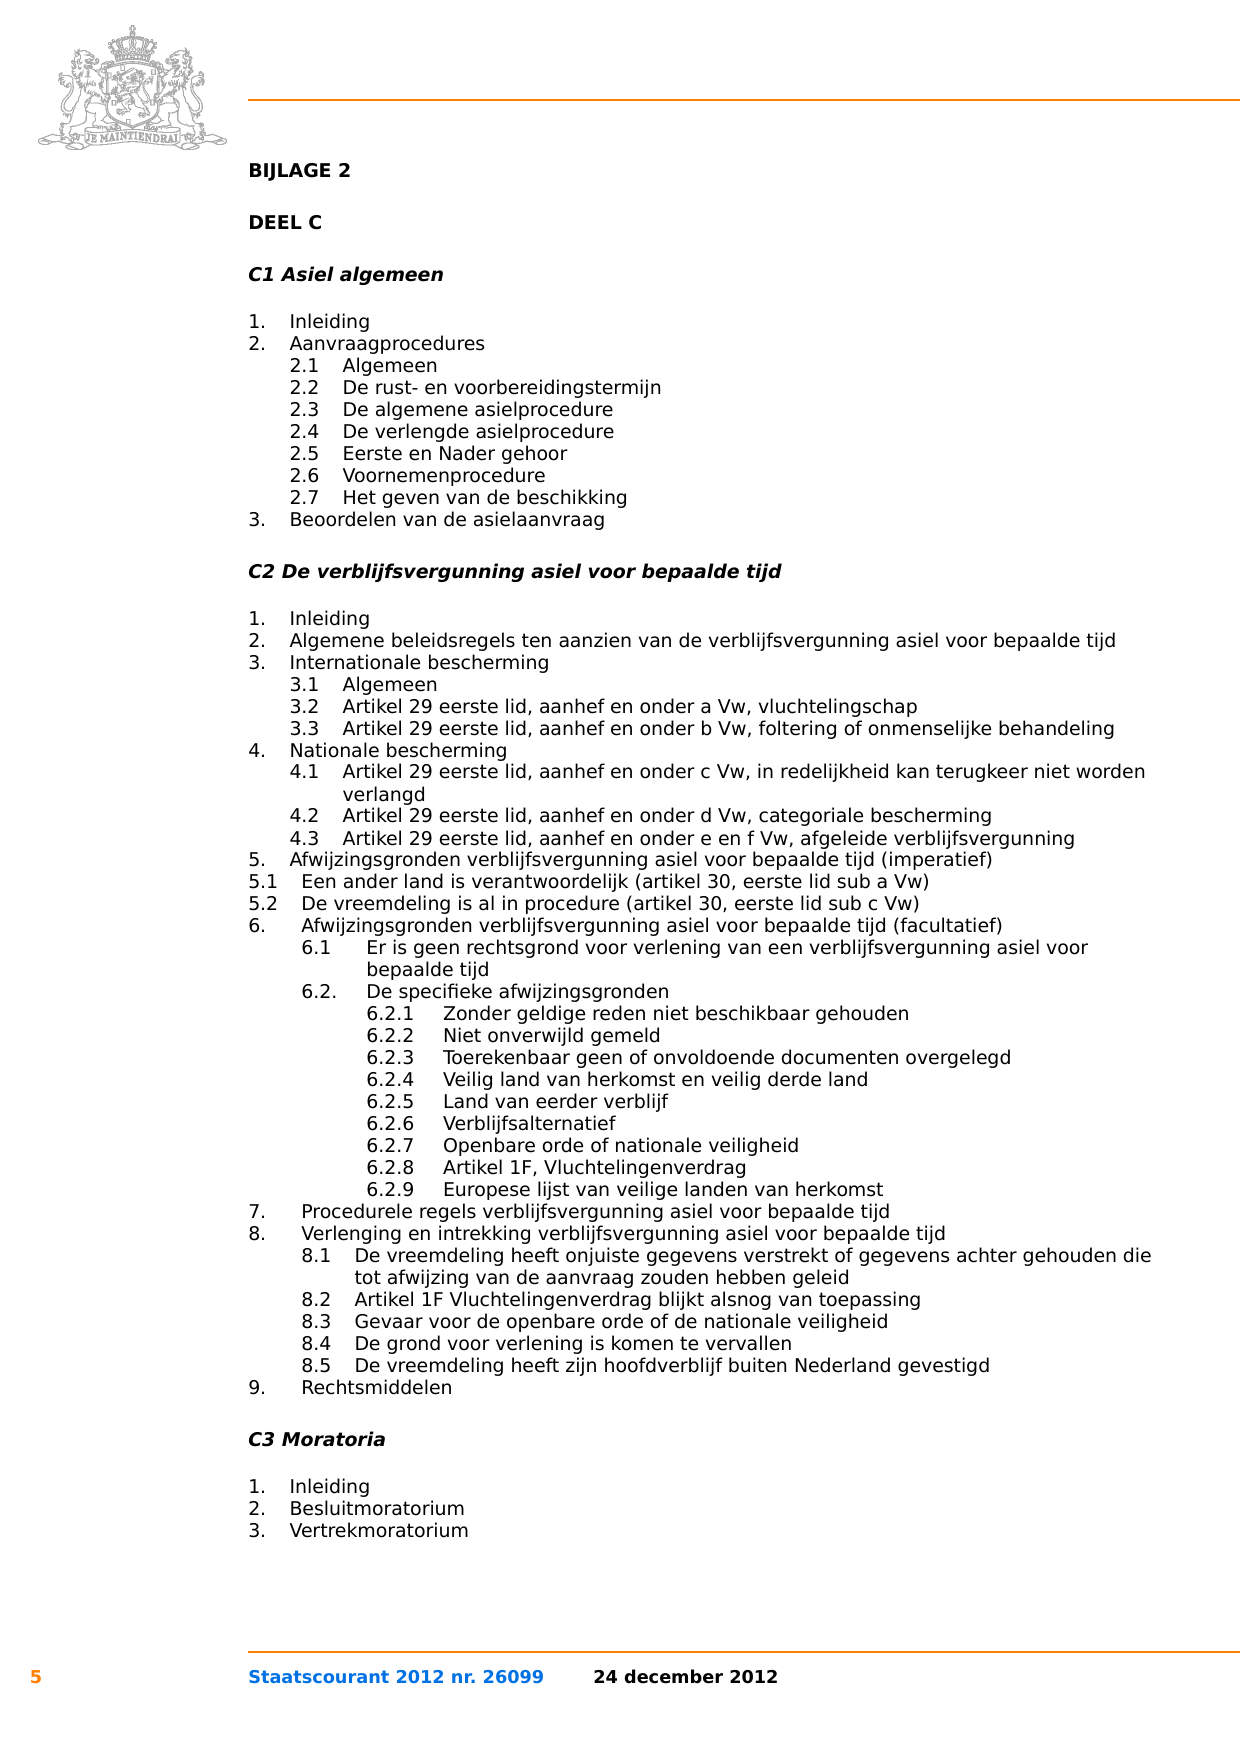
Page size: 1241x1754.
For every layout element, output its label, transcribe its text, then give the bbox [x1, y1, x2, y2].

text 2.3 De algemene asielprocedure [289, 399, 1163, 421]
text 7. Procedurele regels verblijfsvergunning asiel voor bepaalde tijd [248, 1201, 1163, 1223]
text 6.2.6 Verblijfsalternatief [366, 1113, 1163, 1135]
text 2.5 Eerste en Nader gehoor [289, 443, 1163, 465]
subtitle BIJLAGE 2 [248, 160, 1163, 182]
text 2.7 Het geven van de beschikking [289, 487, 1163, 509]
text 6. Afwijzingsgronden verblijfsvergunning asiel voor bepaalde tijd (facultatief) [248, 915, 1163, 937]
text 4.3 Artikel 29 eerste lid, aanhef en onder e en f Vw, afgeleide verblijfsvergunning [289, 827, 1163, 849]
subtitle C2 De verblijfsvergunning asiel voor bepaalde tijd [248, 561, 1163, 583]
subtitle C3 Moratoria [248, 1429, 1163, 1451]
text 3. Internationale bescherming [248, 652, 1163, 673]
text 4. Nationale bescherming [248, 739, 1163, 761]
text 3. Vertrekmoratorium [248, 1520, 1163, 1542]
text 2. Algemene beleidsregels ten aanzien van de verblijfsvergunning asiel voor bepaalde tijd [248, 629, 1163, 652]
text 1. Inleiding [248, 608, 1163, 629]
picture [38, 25, 227, 150]
text 1. Inleiding [248, 1476, 1163, 1498]
subtitle C1 Asiel algemeen [248, 264, 1163, 286]
text 3.3 Artikel 29 eerste lid, aanhef en onder b Vw, foltering of onmenselijke behandeling [289, 717, 1163, 739]
text 6.2.5 Land van eerder verblijf [366, 1091, 1163, 1113]
text 9. Rechtsmiddelen [248, 1377, 1163, 1399]
text 8.5 De vreemdeling heeft zijn hoofdverblijf buiten Nederland gevestigd [301, 1355, 1163, 1377]
text 6.1 Er is geen rechtsgrond voor verlening van een verblijfsvergunning asiel voor bepaalde tijd [301, 937, 1163, 981]
text 6.2.8 Artikel 1F, Vluchtelingenverdrag [366, 1157, 1163, 1179]
text 3. Beoordelen van de asielaanvraag [248, 509, 1163, 531]
text 8.4 De grond voor verlening is komen te vervallen [301, 1333, 1163, 1355]
text 2. Besluitmoratorium [248, 1498, 1163, 1520]
text 8.1 De vreemdeling heeft onjuiste gegevens verstrekt of gegevens achter gehouden die tot afwijzing van de aanvraag zouden hebben geleid [301, 1245, 1163, 1289]
text 4.2 Artikel 29 eerste lid, aanhef en onder d Vw, categoriale bescherming [289, 805, 1163, 827]
text 6.2.7 Openbare orde of nationale veiligheid [366, 1135, 1163, 1157]
text 4.1 Artikel 29 eerste lid, aanhef en onder c Vw, in redelijkheid kan terugkeer niet worden verlangd [289, 761, 1163, 805]
text 6.2.4 Veilig land van herkomst en veilig derde land [366, 1069, 1163, 1091]
text 8. Verlenging en intrekking verblijfsvergunning asiel voor bepaalde tijd [248, 1223, 1163, 1245]
text 6.2.9 Europese lijst van veilige landen van herkomst [366, 1179, 1163, 1201]
text 2.6 Voornemenprocedure [289, 465, 1163, 487]
text 3.1 Algemeen [289, 673, 1163, 696]
text 3.2 Artikel 29 eerste lid, aanhef en onder a Vw, vluchtelingschap [289, 696, 1163, 717]
text 6.2. De specifieke afwijzingsgronden [301, 981, 1163, 1003]
text 2.2 De rust- en voorbereidingstermijn [289, 377, 1163, 399]
text 8.3 Gevaar voor de openbare orde of de nationale veiligheid [301, 1311, 1163, 1333]
text 5.2 De vreemdeling is al in procedure (artikel 30, eerste lid sub c Vw) [248, 893, 1163, 915]
text 6.2.3 Toerekenbaar geen of onvoldoende documenten overgelegd [366, 1047, 1163, 1069]
subtitle DEEL C [248, 212, 1163, 234]
text 2. Aanvraagprocedures [248, 333, 1163, 355]
text 5. Afwijzingsgronden verblijfsvergunning asiel voor bepaalde tijd (imperatief) [248, 849, 1163, 871]
text 8.2 Artikel 1F Vluchtelingenverdrag blijkt alsnog van toepassing [301, 1289, 1163, 1311]
text 5.1 Een ander land is verantwoordelijk (artikel 30, eerste lid sub a Vw) [248, 871, 1163, 893]
text 1. Inleiding [248, 311, 1163, 333]
text 6.2.1 Zonder geldige reden niet beschikbaar gehouden [366, 1003, 1163, 1025]
text 6.2.2 Niet onverwijld gemeld [366, 1025, 1163, 1047]
text 2.4 De verlengde asielprocedure [289, 421, 1163, 443]
text 2.1 Algemeen [289, 355, 1163, 377]
